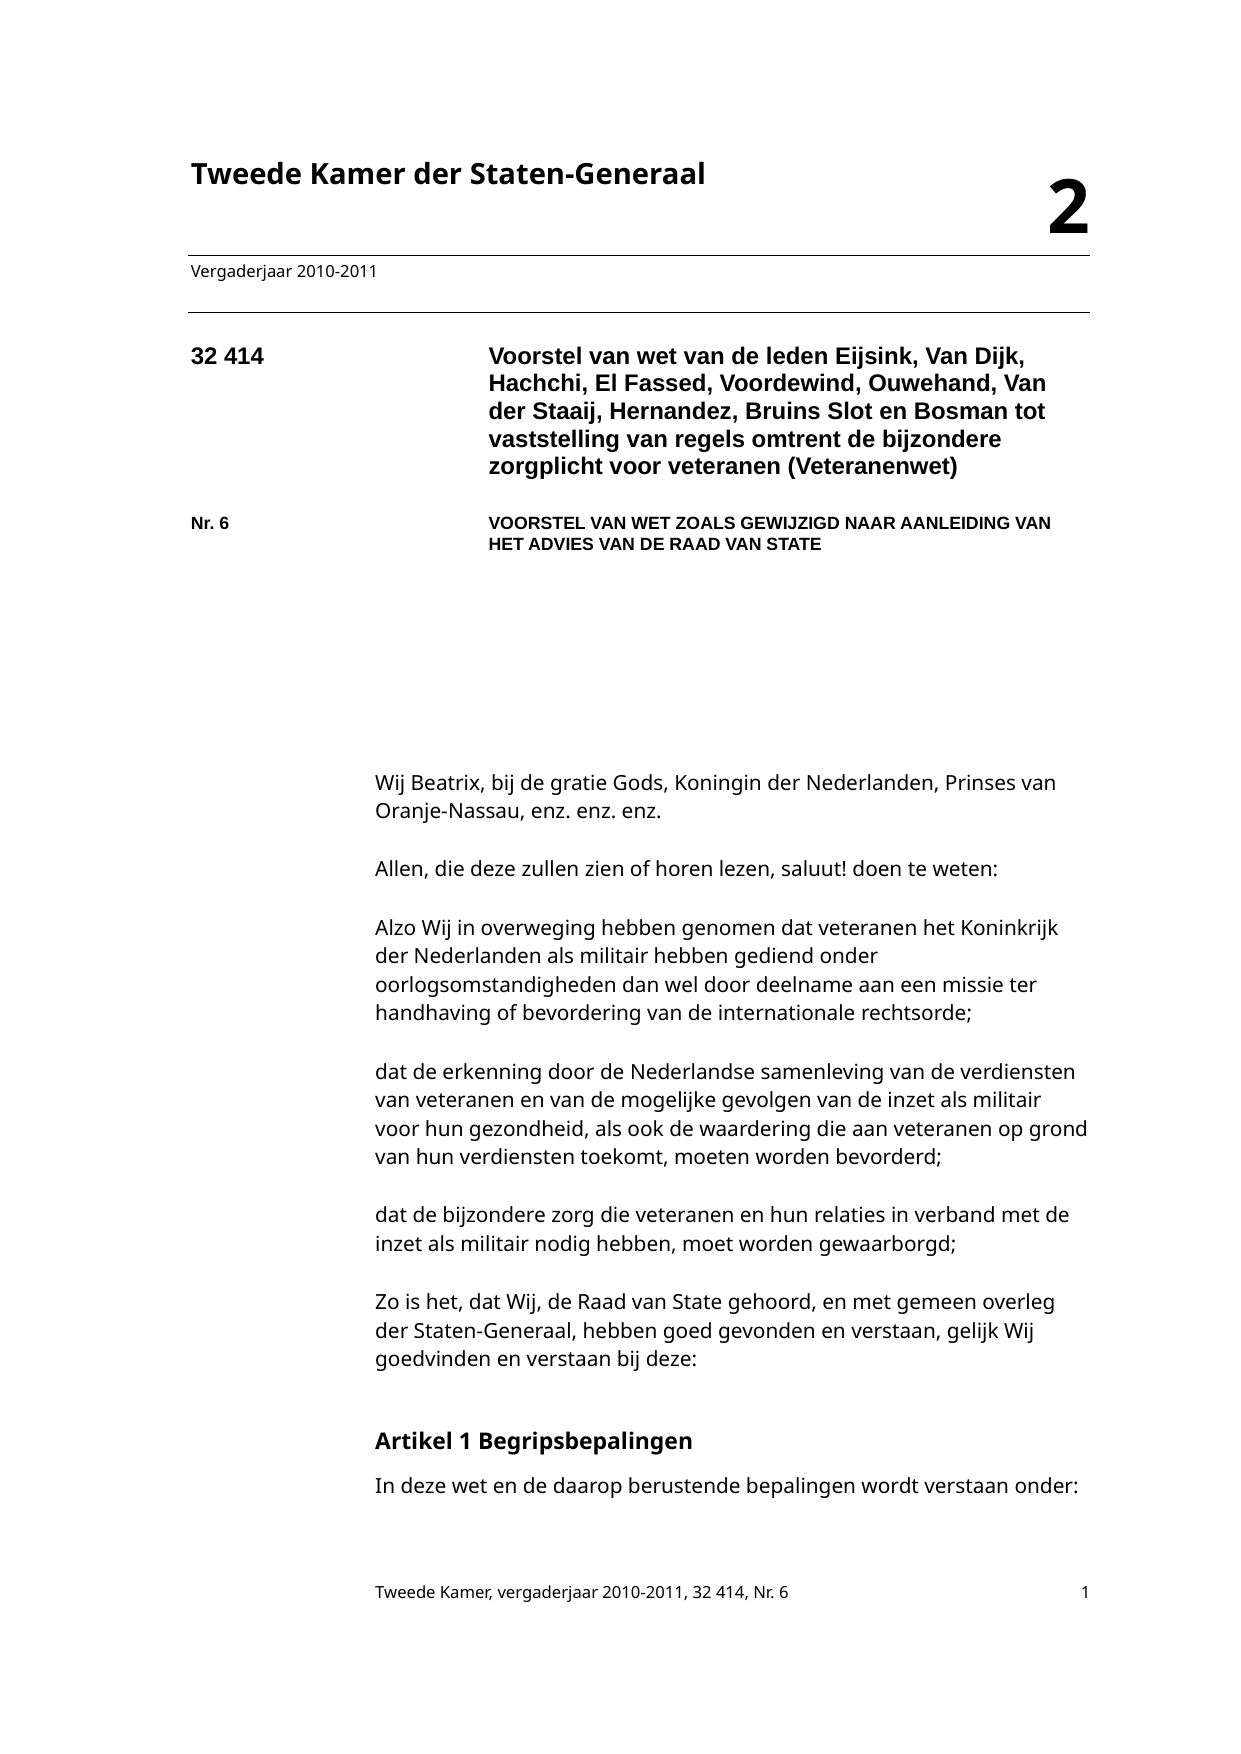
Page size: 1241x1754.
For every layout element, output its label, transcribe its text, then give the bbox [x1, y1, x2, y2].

table_cell 32 414 [188, 339, 485, 510]
table_cell [188, 313, 485, 339]
text Wij Beatrix, bij de gratie Gods, Koningin der Nederlanden, Prinses van Oranje-Nassau, enz. enz. enz. [375, 768, 1090, 824]
table_header 2 [910, 150, 1090, 255]
table_cell Nr. 6 [188, 510, 485, 649]
table_header Tweede Kamer der Staten-Generaal [188, 150, 909, 255]
table_cell Vergaderjaar 2010-2011 [188, 256, 485, 312]
table_cell [485, 256, 1090, 312]
table_cell [485, 313, 1090, 339]
text Zo is het, dat Wij, de Raad van State gehoord, en met gemeen overleg der Staten-Generaal, hebben goed gevonden en verstaan, gelijk Wij goedvinden en verstaan bij deze: [375, 1287, 1090, 1373]
text In deze wet en de daarop berustende bepalingen wordt verstaan onder: [375, 1471, 1090, 1500]
text dat de erkenning door de Nederlandse samenleving van de verdiensten van veteranen en van de mogelijke gevolgen van de inzet als militair voor hun gezondheid, als ook de waardering die aan veteranen op grond van hun verdiensten toekomt, moeten worden bevorderd; [375, 1057, 1090, 1171]
text dat de bijzondere zorg die veteranen en hun relaties in verband met de inzet als militair nodig hebben, moet worden gewaarborgd; [375, 1201, 1090, 1257]
subtitle Artikel 1 Begripsbepalingen [375, 1425, 1090, 1456]
table_cell Voorstel van wet van de leden Eijsink, Van Dijk, Hachchi, El Fassed, Voordewind, Ouwehand, Van der Staaij, Hernandez, Bruins Slot en Bosman tot vaststelling van regels omtrent de bijzondere zorgplicht voor veteranen (Veteranenwet) [485, 339, 1090, 510]
text Allen, die deze zullen zien of horen lezen, saluut! doen te weten: [375, 854, 1090, 883]
table_cell VOORSTEL VAN WET ZOALS GEWIJZIGD NAAR AANLEIDING VAN HET ADVIES VAN DE RAAD VAN STATE [485, 510, 1090, 649]
text Alzo Wij in overweging hebben genomen dat veteranen het Koninkrijk der Nederlanden als militair hebben gediend onder oorlogsomstandigheden dan wel door deelname aan een missie ter handhaving of bevordering van de internationale rechtsorde; [375, 913, 1090, 1027]
